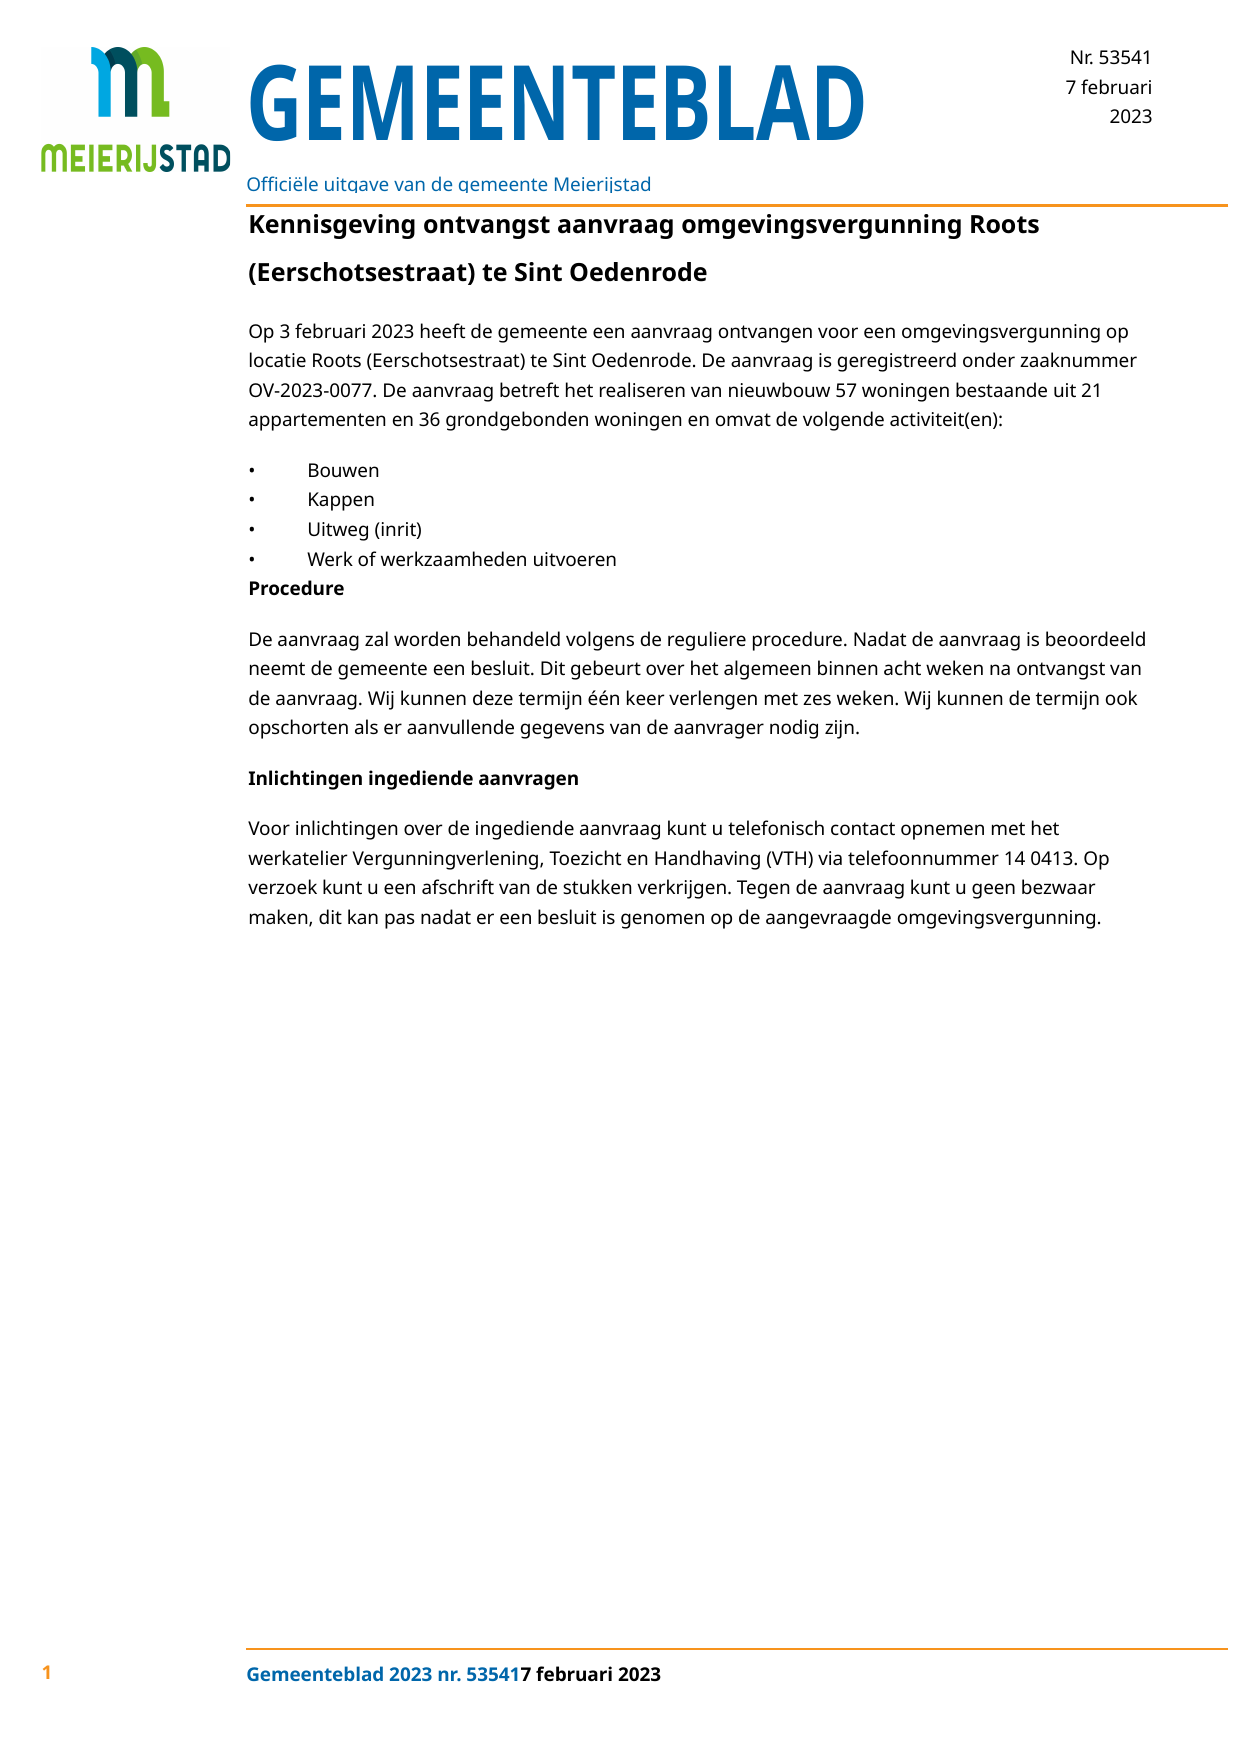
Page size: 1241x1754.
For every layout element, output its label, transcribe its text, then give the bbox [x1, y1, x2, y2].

picture [41, 47, 231, 172]
text De aanvraag zal worden behandeld volgens de reguliere procedure. Nadat de aanvraag is beoordeeld neemt de gemeente een besluit. Dit gebeurt over het algemeen binnen acht weken na ontvangst van de aanvraag. Wij kunnen deze termijn één keer verlengen met zes weken. Wij kunnen de termijn ook opschorten als er aanvullende gegevens van de aanvrager nodig zijn. [248, 626, 1152, 740]
text Inlichtingen ingediende aanvragen [248, 765, 1152, 791]
text Voor inlichtingen over de ingediende aanvraag kunt u telefonisch contact opnemen met het werkatelier Vergunningverlening, Toezicht en Handhaving (VTH) via telefoonnummer 14 0413. Op verzoek kunt u een afschrift van de stukken verkrijgen. Tegen de aanvraag kunt u geen bezwaar maken, dit kan pas nadat er een besluit is genomen op de aangevraagde omgevingsvergunning. [248, 815, 1152, 930]
list Bouwen [248, 457, 1152, 483]
text Procedure [248, 575, 1152, 601]
list Werk of werkzaamheden uitvoeren [248, 546, 1152, 572]
text Kennisgeving ontvangst aanvraag omgevingsvergunning Roots (Eerschotsestraat) te Sint Oedenrode [248, 207, 1152, 288]
list Uitweg (inrit) [248, 516, 1152, 542]
list Kappen [248, 487, 1152, 512]
text Op 3 februari 2023 heeft de gemeente een aanvraag ontvangen voor een omgevingsvergunning op locatie Roots (Eerschotsestraat) te Sint Oedenrode. De aanvraag is geregistreerd onder zaaknummer OV-2023-0077. De aanvraag betreft het realiseren van nieuwbouw 57 woningen bestaande uit 21 appartementen en 36 grondgebonden woningen en omvat de volgende activiteit(en): [248, 318, 1152, 432]
